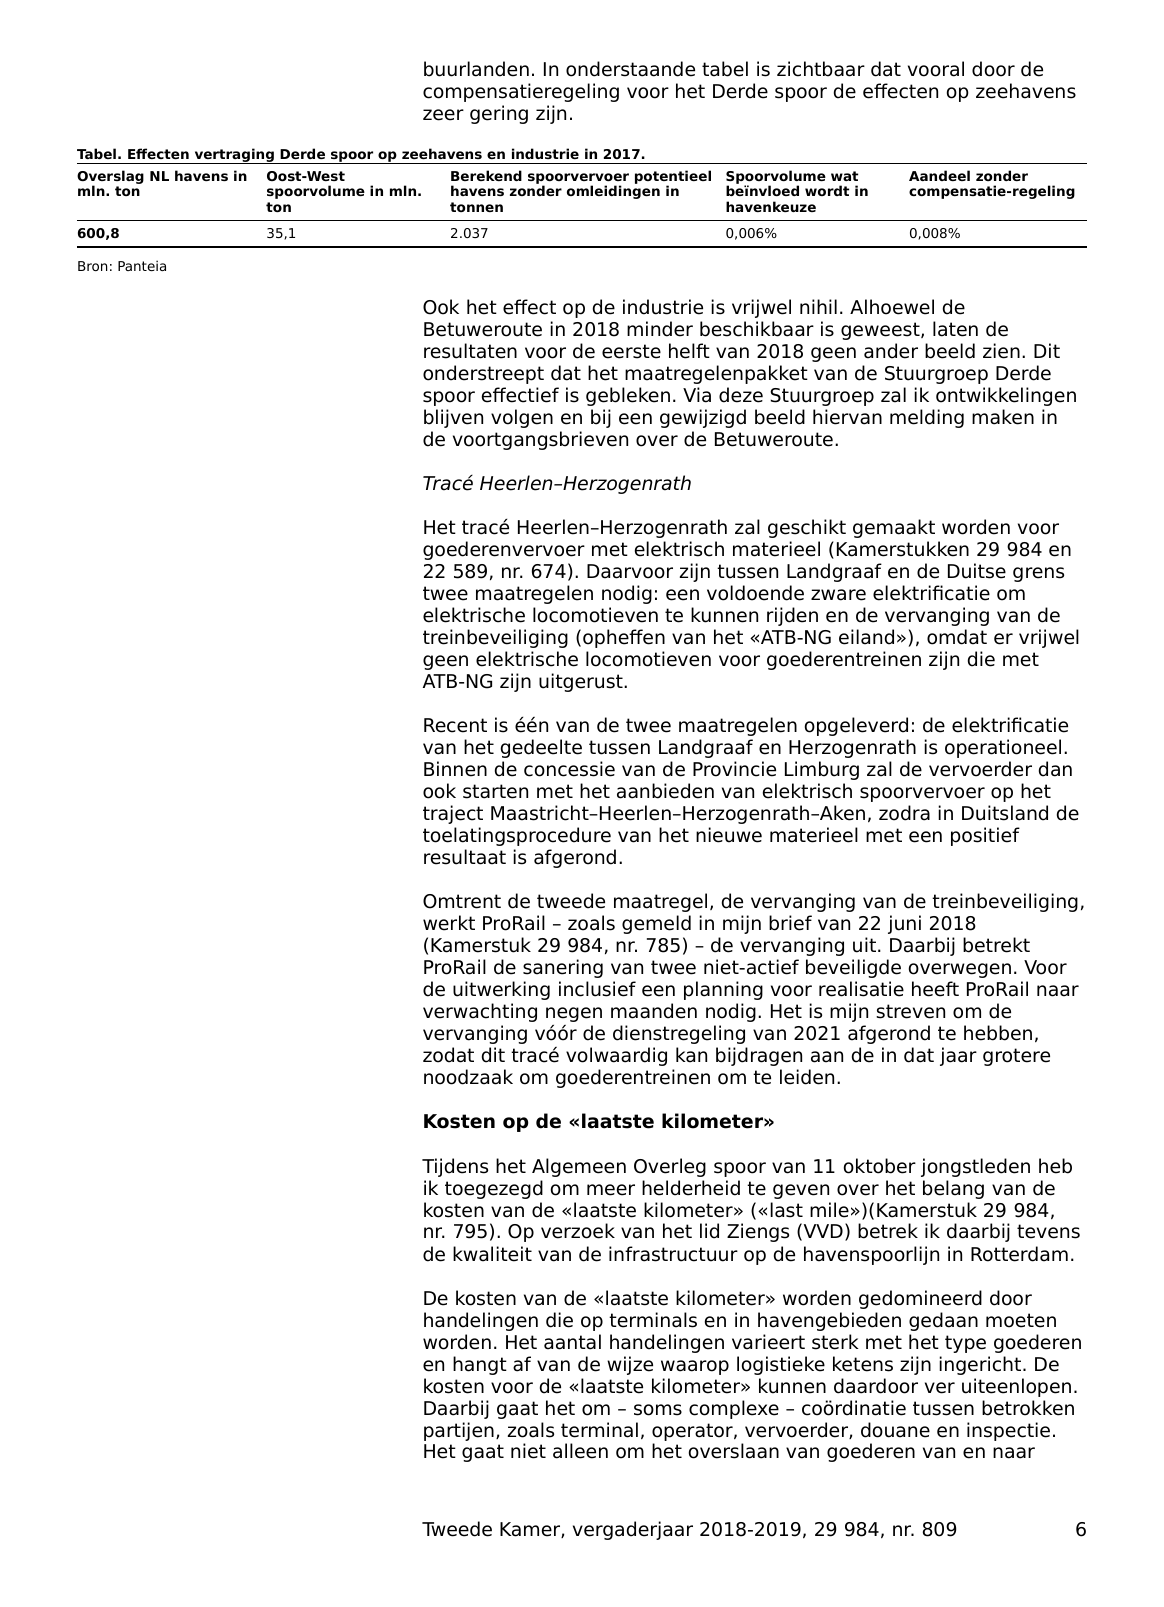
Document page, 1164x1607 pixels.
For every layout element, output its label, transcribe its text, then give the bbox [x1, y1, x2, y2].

table_cell Aandeel zonder compensatie-regeling [903, 164, 1087, 220]
text Recent is één van de twee maatregelen opgeleverd: de elektrificatie van het gedeelte tussen Landgraaf en Herzogenrath is operationeel. Binnen de concessie van de Provincie Limburg zal de vervoerder dan ook starten met het aanbieden van elektrisch spoorvervoer op het traject Maastricht–Heerlen–Herzogenrath–Aken, zodra in Duitsland de toelatingsprocedure van het nieuwe materieel met een positief resultaat is afgerond. [422, 715, 1087, 869]
table_cell Bron: Panteia [77, 248, 1087, 275]
text Tijdens het Algemeen Overleg spoor van 11 oktober jongstleden heb ik toegezegd om meer helderheid te geven over het belang van de kosten van de «laatste kilometer» («last mile»)(Kamerstuk 29 984, nr. 795). Op verzoek van het lid Ziengs (VVD) betrek ik daarbij tevens de kwaliteit van de infrastructuur op de havenspoorlijn in Rotterdam. [422, 1156, 1087, 1265]
table_cell 35,1 [260, 221, 444, 246]
table_cell Berekend spoorvervoer potentieel havens zonder omleidingen in tonnen [444, 164, 719, 220]
text De kosten van de «laatste kilometer» worden gedomineerd door handelingen die op terminals en in havengebieden gedaan moeten worden. Het aantal handelingen varieert sterk met het type goederen en hangt af van de wijze waarop logistieke ketens zijn ingericht. De kosten voor de «laatste kilometer» kunnen daardoor ver uiteenlopen. Daarbij gaat het om – soms complexe – coördinatie tussen betrokken partijen, zoals terminal, operator, vervoerder, douane en inspectie. Het gaat niet alleen om het overslaan van goederen van en naar [422, 1288, 1087, 1463]
table_cell Spoorvolume wat beïnvloed wordt in havenkeuze [719, 164, 903, 220]
text buurlanden. In onderstaande tabel is zichtbaar dat vooral door de compensatieregeling voor het Derde spoor de effecten op zeehavens zeer gering zijn. [422, 59, 1087, 125]
table_cell 0,008% [903, 221, 1087, 246]
subtitle Tracé Heerlen–Herzogenrath [422, 473, 1087, 495]
text Ook het effect op de industrie is vrijwel nihil. Alhoewel de Betuweroute in 2018 minder beschikbaar is geweest, laten de resultaten voor de eerste helft van 2018 geen ander beeld zien. Dit onderstreept dat het maatregelenpakket van de Stuurgroep Derde spoor effectief is gebleken. Via deze Stuurgroep zal ik ontwikkelingen blijven volgen en bij een gewijzigd beeld hiervan melding maken in de voortgangsbrieven over de Betuweroute. [422, 297, 1087, 451]
text Het tracé Heerlen–Herzogenrath zal geschikt gemaakt worden voor goederenvervoer met elektrisch materieel (Kamerstukken 29 984 en 22 589, nr. 674). Daarvoor zijn tussen Landgraaf en de Duitse grens twee maatregelen nodig: een voldoende zware elektrificatie om elektrische locomotieven te kunnen rijden en de vervanging van de treinbeveiliging (opheffen van het «ATB-NG eiland»), omdat er vrijwel geen elektrische locomotieven voor goederentreinen zijn die met ATB-NG zijn uitgerust. [422, 517, 1087, 693]
table_cell Overslag NL havens in mln. ton [77, 164, 260, 220]
table_cell 2.037 [444, 221, 719, 246]
text Omtrent de tweede maatregel, de vervanging van de treinbeveiliging, werkt ProRail – zoals gemeld in mijn brief van 22 juni 2018 (Kamerstuk 29 984, nr. 785) – de vervanging uit. Daarbij betrekt ProRail de sanering van twee niet-actief beveiligde overwegen. Voor de uitwerking inclusief een planning voor realisatie heeft ProRail naar verwachting negen maanden nodig. Het is mijn streven om de vervanging vóór de dienstregeling van 2021 afgerond te hebben, zodat dit tracé volwaardig kan bijdragen aan de in dat jaar grotere noodzaak om goederentreinen om te leiden. [422, 891, 1087, 1089]
table_header Tabel. Effecten vertraging Derde spoor op zeehavens en industrie in 2017. [77, 147, 1087, 163]
table_cell 600,8 [77, 221, 260, 246]
table_cell 0,006% [719, 221, 903, 246]
subtitle Kosten op de «laatste kilometer» [422, 1111, 1087, 1133]
table_cell Oost-West spoorvolume in mln. ton [260, 164, 444, 220]
